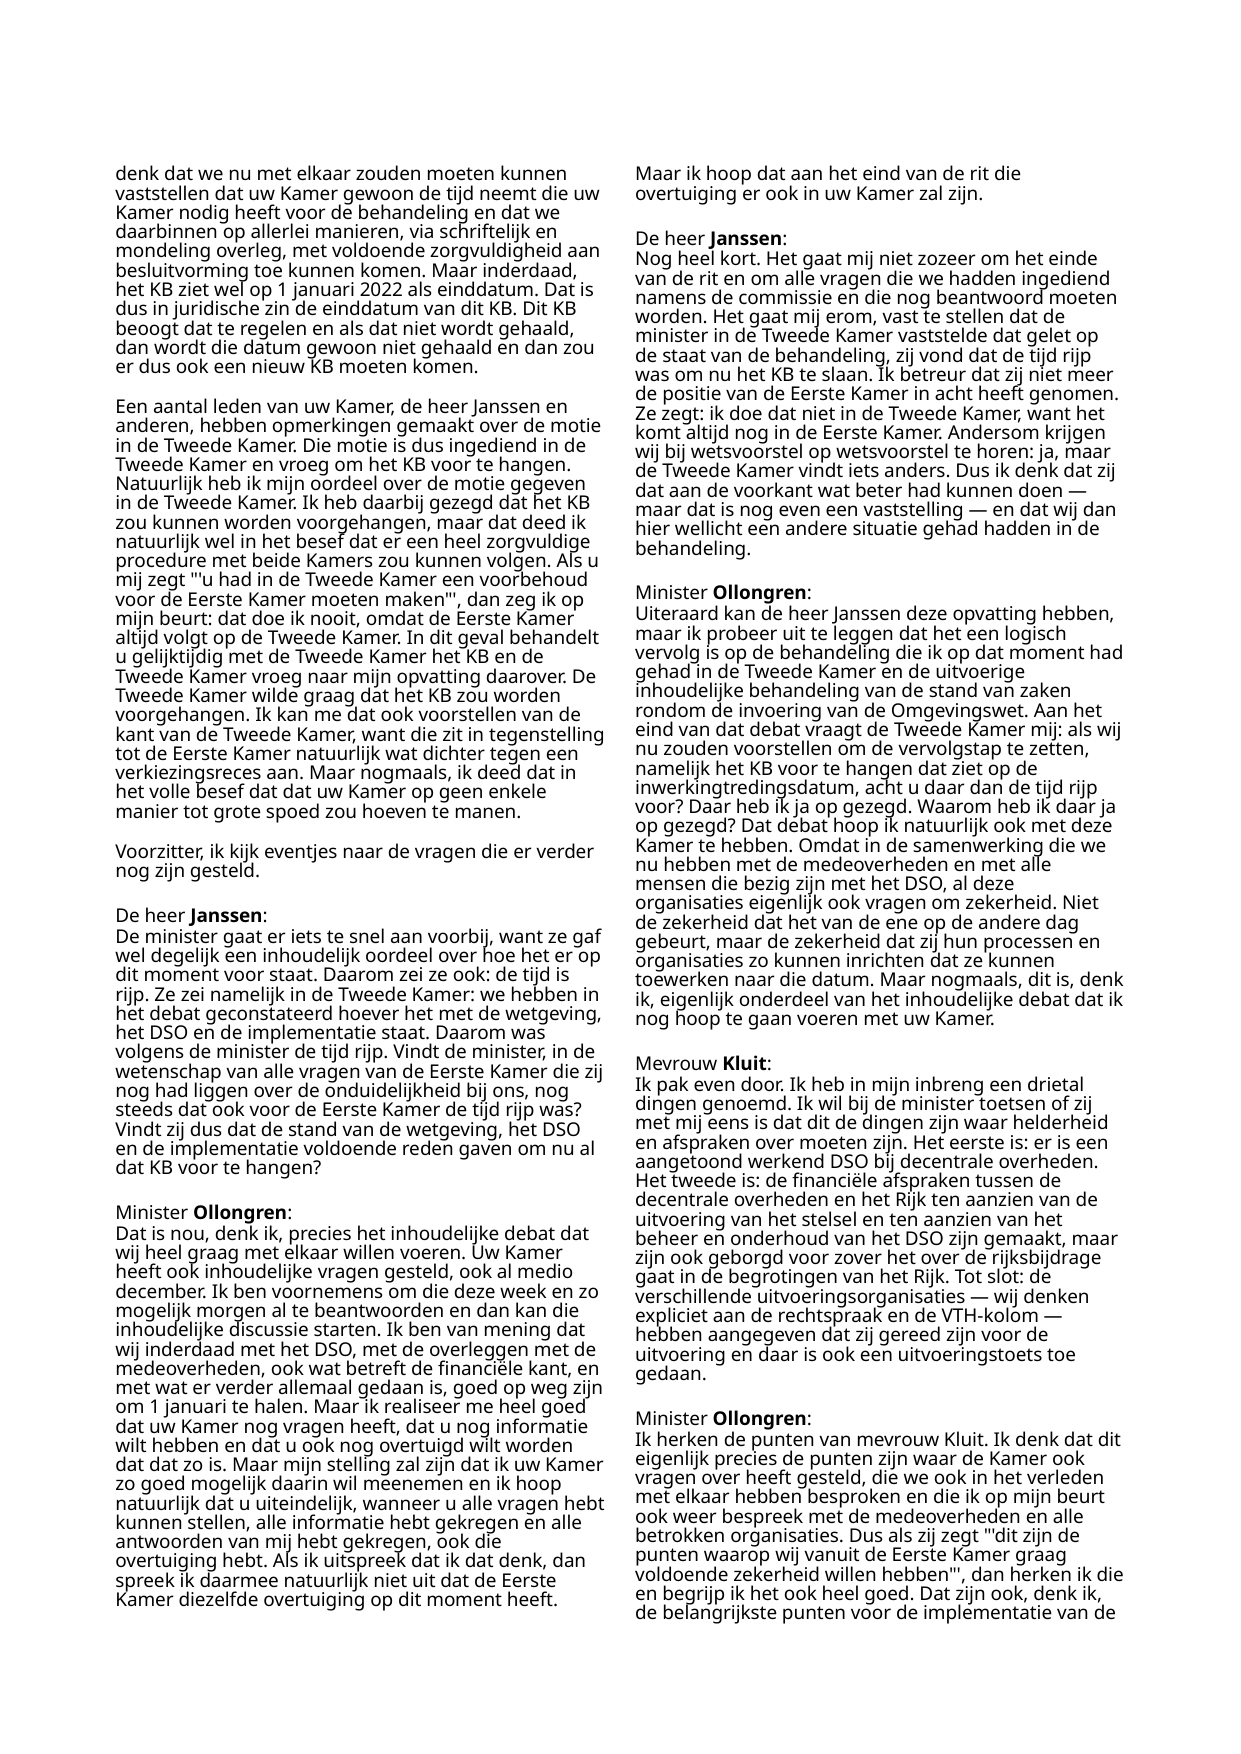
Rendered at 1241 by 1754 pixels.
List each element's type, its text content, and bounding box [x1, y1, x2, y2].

text Nog heel kort. Het gaat mij niet zozeer om het einde van de rit en om alle vragen die we hadden ingediend namens de commissie en die nog beantwoord moeten worden. Het gaat mij erom, vast te stellen dat de minister in de Tweede Kamer vaststelde dat gelet op de staat van de behandeling, zij vond dat de tijd rijp was om nu het KB te slaan. Ik betreur dat zij niet meer de positie van de Eerste Kamer in acht heeft genomen. Ze zegt: ik doe dat niet in de Tweede Kamer, want het komt altijd nog in de Eerste Kamer. Andersom krijgen wij bij wetsvoorstel op wetsvoorstel te horen: ja, maar de Tweede Kamer vindt iets anders. Dus ik denk dat zij dat aan de voorkant wat beter had kunnen doen — maar dat is nog even een vaststelling — en dat wij dan hier wellicht een andere situatie gehad hadden in de behandeling. [635, 250, 1125, 559]
text Uiteraard kan de heer Janssen deze opvatting hebben, maar ik probeer uit te leggen dat het een logisch vervolg is op de behandeling die ik op dat moment had gehad in de Tweede Kamer en de uitvoerige inhoudelijke behandeling van de stand van zaken rondom de invoering van de Omgevingswet. Aan het eind van dat debat vraagt de Tweede Kamer mij: als wij nu zouden voorstellen om de vervolgstap te zetten, namelijk het KB voor te hangen dat ziet op de inwerkingtredingsdatum, acht u daar dan de tijd rijp voor? Daar heb ik ja op gezegd. Waarom heb ik daar ja op gezegd? Dat debat hoop ik natuurlijk ook met deze Kamer te hebben. Omdat in de samenwerking die we nu hebben met de medeoverheden en met alle mensen die bezig zijn met het DSO, al deze organisaties eigenlijk ook vragen om zekerheid. Niet de zekerheid dat het van de ene op de andere dag gebeurt, maar de zekerheid dat zij hun processen en organisaties zo kunnen inrichten dat ze kunnen toewerken naar die datum. Maar nogmaals, dit is, denk ik, eigenlijk onderdeel van het inhoudelijke debat dat ik nog hoop te gaan voeren met uw Kamer. [635, 605, 1125, 1029]
text Ik herken de punten van mevrouw Kluit. Ik denk dat dit eigenlijk precies de punten zijn waar de Kamer ook vragen over heeft gesteld, die we ook in het verleden met elkaar hebben besproken en die ik op mijn beurt ook weer bespreek met de medeoverheden en alle betrokken organisaties. Dus als zij zegt "'dit zijn de punten waarop wij vanuit de Eerste Kamer graag voldoende zekerheid willen hebben"', dan herken ik die en begrijp ik het ook heel goed. Dat zijn ook, denk ik, de belangrijkste punten voor de implementatie van de [635, 1431, 1125, 1623]
text denk dat we nu met elkaar zouden moeten kunnen vaststellen dat uw Kamer gewoon de tijd neemt die uw Kamer nodig heeft voor de behandeling en dat we daarbinnen op allerlei manieren, via schriftelijk en mondeling overleg, met voldoende zorgvuldigheid aan besluitvorming toe kunnen komen. Maar inderdaad, het KB ziet wel op 1 januari 2022 als einddatum. Dat is dus in juridische zin de einddatum van dit KB. Dit KB beoogt dat te regelen en als dat niet wordt gehaald, dan wordt die datum gewoon niet gehaald en dan zou er dus ook een nieuw KB moeten komen. [115, 165, 605, 377]
text De heer Janssen: [115, 902, 605, 928]
text Maar ik hoop dat aan het eind van de rit die overtuiging er ook in uw Kamer zal zijn. [635, 165, 1125, 204]
text Voorzitter, ik kijk eventjes naar de vragen die er verder nog zijn gesteld. [115, 843, 605, 881]
text De minister gaat er iets te snel aan voorbij, want ze gaf wel degelijk een inhoudelijk oordeel over hoe het er op dit moment voor staat. Daarom zei ze ook: de tijd is rijp. Ze zei namelijk in de Tweede Kamer: we hebben in het debat geconstateerd hoever het met de wetgeving, het DSO en de implementatie staat. Daarom was volgens de minister de tijd rijp. Vindt de minister, in de wetenschap van alle vragen van de Eerste Kamer die zij nog had liggen over de onduidelijkheid bij ons, nog steeds dat ook voor de Eerste Kamer de tijd rijp was? Vindt zij dus dat de stand van de wetgeving, het DSO en de implementatie voldoende reden gaven om nu al dat KB voor te hangen? [115, 928, 605, 1178]
text Een aantal leden van uw Kamer, de heer Janssen en anderen, hebben opmerkingen gemaakt over de motie in de Tweede Kamer. Die motie is dus ingediend in de Tweede Kamer en vroeg om het KB voor te hangen. Natuurlijk heb ik mijn oordeel over de motie gegeven in de Tweede Kamer. Ik heb daarbij gezegd dat het KB zou kunnen worden voorgehangen, maar dat deed ik natuurlijk wel in het besef dat er een heel zorgvuldige procedure met beide Kamers zou kunnen volgen. Als u mij zegt "'u had in de Tweede Kamer een voorbehoud voor de Eerste Kamer moeten maken"', dan zeg ik op mijn beurt: dat doe ik nooit, omdat de Eerste Kamer altijd volgt op de Tweede Kamer. In dit geval behandelt u gelijktijdig met de Tweede Kamer het KB en de Tweede Kamer vroeg naar mijn opvatting daarover. De Tweede Kamer wilde graag dat het KB zou worden voorgehangen. Ik kan me dat ook voorstellen van de kant van de Tweede Kamer, want die zit in tegenstelling tot de Eerste Kamer natuurlijk wat dichter tegen een verkiezingsreces aan. Maar nogmaals, ik deed dat in het volle besef dat dat uw Kamer op geen enkele manier tot grote spoed zou hoeven te manen. [115, 398, 605, 822]
text Ik pak even door. Ik heb in mijn inbreng een drietal dingen genoemd. Ik wil bij de minister toetsen of zij met mij eens is dat dit de dingen zijn waar helderheid en afspraken over moeten zijn. Het eerste is: er is een aangetoond werkend DSO bij decentrale overheden. Het tweede is: de financiële afspraken tussen de decentrale overheden en het Rijk ten aanzien van de uitvoering van het stelsel en ten aanzien van het beheer en onderhoud van het DSO zijn gemaakt, maar zijn ook geborgd voor zover het over de rijksbijdrage gaat in de begrotingen van het Rijk. Tot slot: de verschillende uitvoeringsorganisaties — wij denken expliciet aan de rechtspraak en de VTH-kolom — hebben aangegeven dat zij gereed zijn voor de uitvoering en daar is ook een uitvoeringstoets toe gedaan. [635, 1076, 1125, 1384]
text Dat is nou, denk ik, precies het inhoudelijke debat dat wij heel graag met elkaar willen voeren. Uw Kamer heeft ook inhoudelijke vragen gesteld, ook al medio december. Ik ben voornemens om die deze week en zo mogelijk morgen al te beantwoorden en dan kan die inhoudelijke discussie starten. Ik ben van mening dat wij inderdaad met het DSO, met de overleggen met de medeoverheden, ook wat betreft de financiële kant, en met wat er verder allemaal gedaan is, goed op weg zijn om 1 januari te halen. Maar ik realiseer me heel goed dat uw Kamer nog vragen heeft, dat u nog informatie wilt hebben en dat u ook nog overtuigd wilt worden dat dat zo is. Maar mijn stelling zal zijn dat ik uw Kamer zo goed mogelijk daarin wil meenemen en ik hoop natuurlijk dat u uiteindelijk, wanneer u alle vragen hebt kunnen stellen, alle informatie hebt gekregen en alle antwoorden van mij hebt gekregen, ook die overtuiging hebt. Als ik uitspreek dat ik dat denk, dan spreek ik daarmee natuurlijk niet uit dat de Eerste Kamer diezelfde overtuiging op dit moment heeft. [115, 1225, 605, 1610]
text Minister Ollongren: [115, 1199, 605, 1225]
text De heer Janssen: [635, 225, 1125, 250]
text Minister Ollongren: [635, 1405, 1125, 1431]
text Minister Ollongren: [635, 579, 1125, 605]
text Mevrouw Kluit: [635, 1050, 1125, 1076]
